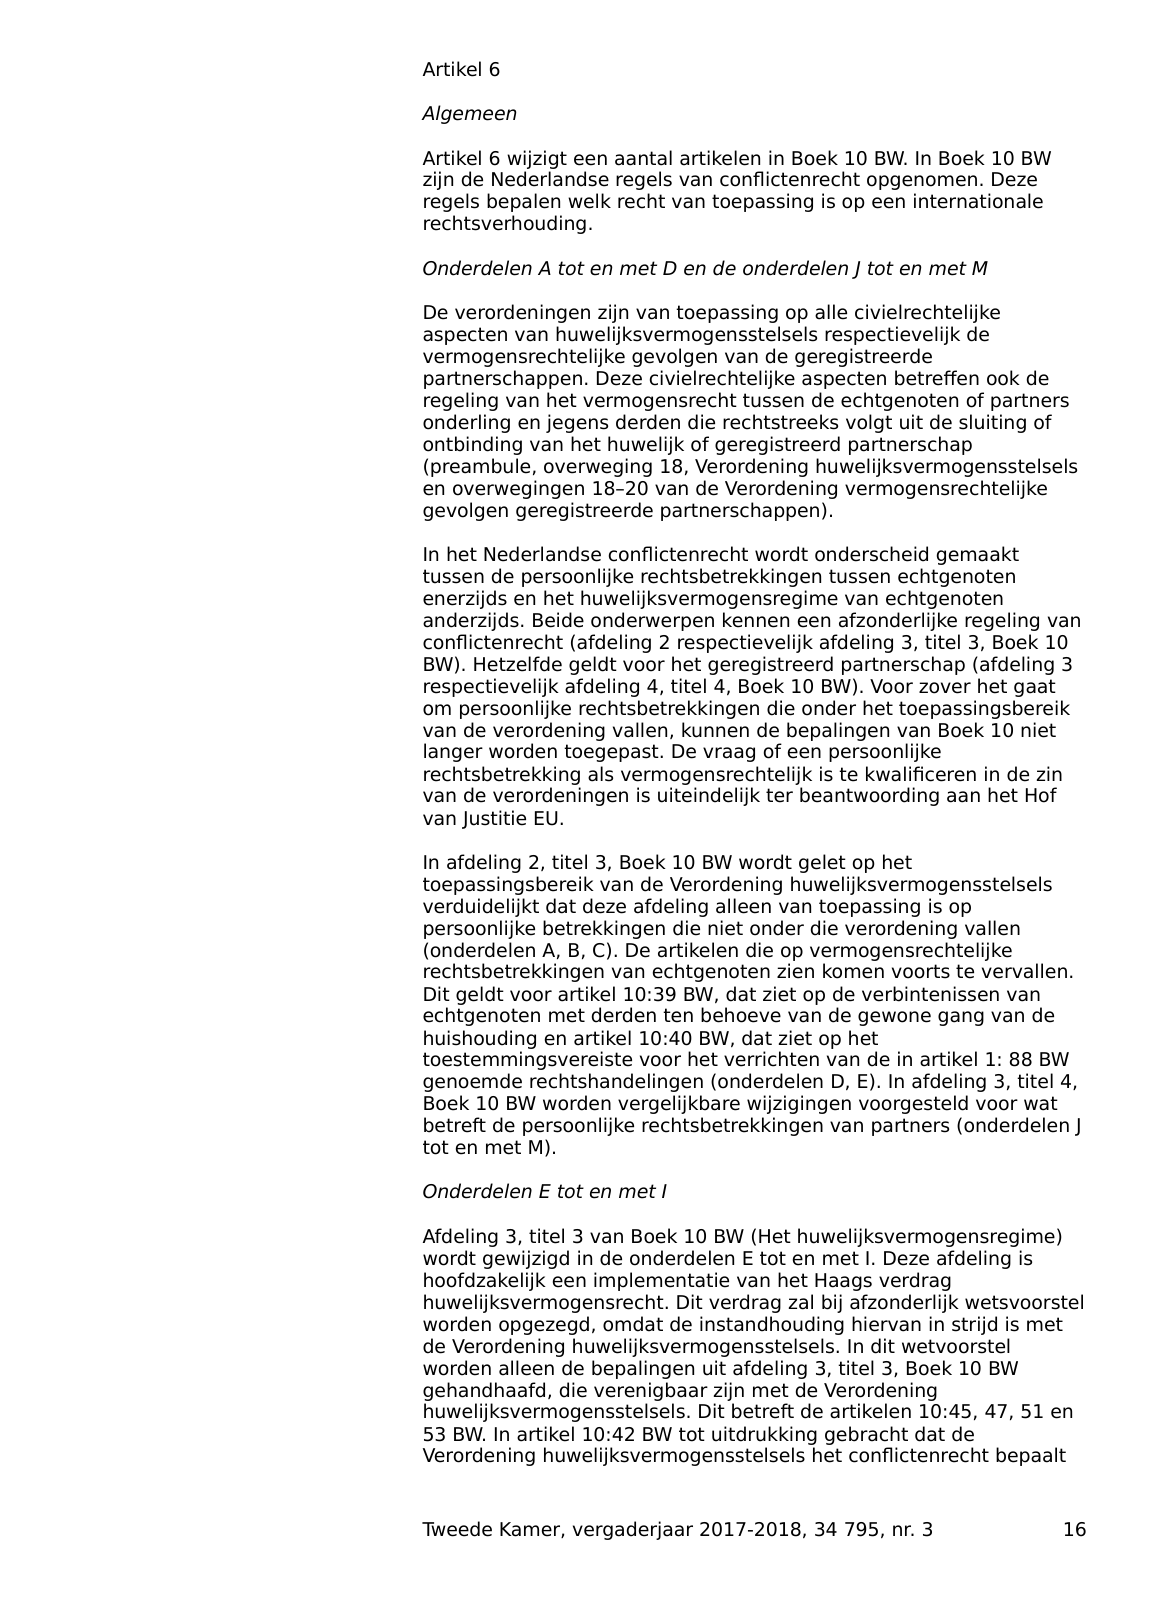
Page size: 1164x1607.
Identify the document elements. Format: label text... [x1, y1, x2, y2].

text In het Nederlandse conflictenrecht wordt onderscheid gemaakt tussen de persoonlijke rechtsbetrekkingen tussen echtgenoten enerzijds en het huwelijksvermogensregime van echtgenoten anderzijds. Beide onderwerpen kennen een afzonderlijke regeling van conflictenrecht (afdeling 2 respectievelijk afdeling 3, titel 3, Boek 10 BW). Hetzelfde geldt voor het geregistreerd partnerschap (afdeling 3 respectievelijk afdeling 4, titel 4, Boek 10 BW). Voor zover het gaat om persoonlijke rechtsbetrekkingen die onder het toepassingsbereik van de verordening vallen, kunnen de bepalingen van Boek 10 niet langer worden toegepast. De vraag of een persoonlijke rechtsbetrekking als vermogensrechtelijk is te kwalificeren in de zin van de verordeningen is uiteindelijk ter beantwoording aan het Hof van Justitie EU. [422, 544, 1087, 829]
subtitle Algemeen [422, 103, 1087, 125]
text Afdeling 3, titel 3 van Boek 10 BW (Het huwelijksvermogensregime) wordt gewijzigd in de onderdelen E tot en met I. Deze afdeling is hoofdzakelijk een implementatie van het Haags verdrag huwelijksvermogensrecht. Dit verdrag zal bij afzonderlijk wetsvoorstel worden opgezegd, omdat de instandhouding hiervan in strijd is met de Verordening huwelijksvermogensstelsels. In dit wetvoorstel worden alleen de bepalingen uit afdeling 3, titel 3, Boek 10 BW gehandhaafd, die verenigbaar zijn met de Verordening huwelijksvermogensstelsels. Dit betreft de artikelen 10:45, 47, 51 en 53 BW. In artikel 10:42 BW tot uitdrukking gebracht dat de Verordening huwelijksvermogensstelsels het conflictenrecht bepaalt [422, 1226, 1087, 1467]
subtitle Onderdelen A tot en met D en de onderdelen J tot en met M [422, 257, 1087, 279]
subtitle Artikel 6 [422, 59, 1087, 81]
text Artikel 6 wijzigt een aantal artikelen in Boek 10 BW. In Boek 10 BW zijn de Nederlandse regels van conflictenrecht opgenomen. Deze regels bepalen welk recht van toepassing is op een internationale rechtsverhouding. [422, 147, 1087, 235]
text De verordeningen zijn van toepassing op alle civielrechtelijke aspecten van huwelijksvermogensstelsels respectievelijk de vermogensrechtelijke gevolgen van de geregistreerde partnerschappen. Deze civielrechtelijke aspecten betreffen ook de regeling van het vermogensrecht tussen de echtgenoten of partners onderling en jegens derden die rechtstreeks volgt uit de sluiting of ontbinding van het huwelijk of geregistreerd partnerschap (preambule, overweging 18, Verordening huwelijksvermogensstelsels en overwegingen 18–20 van de Verordening vermogensrechtelijke gevolgen geregistreerde partnerschappen). [422, 302, 1087, 521]
text In afdeling 2, titel 3, Boek 10 BW wordt gelet op het toepassingsbereik van de Verordening huwelijksvermogensstelsels verduidelijkt dat deze afdeling alleen van toepassing is op persoonlijke betrekkingen die niet onder die verordening vallen (onderdelen A, B, C). De artikelen die op vermogensrechtelijke rechtsbetrekkingen van echtgenoten zien komen voorts te vervallen. Dit geldt voor artikel 10:39 BW, dat ziet op de verbintenissen van echtgenoten met derden ten behoeve van de gewone gang van de huishouding en artikel 10:40 BW, dat ziet op het toestemmingsvereiste voor het verrichten van de in artikel 1: 88 BW genoemde rechtshandelingen (onderdelen D, E). In afdeling 3, titel 4, Boek 10 BW worden vergelijkbare wijzigingen voorgesteld voor wat betreft de persoonlijke rechtsbetrekkingen van partners (onderdelen J tot en met M). [422, 852, 1087, 1159]
subtitle Onderdelen E tot en met I [422, 1181, 1087, 1203]
